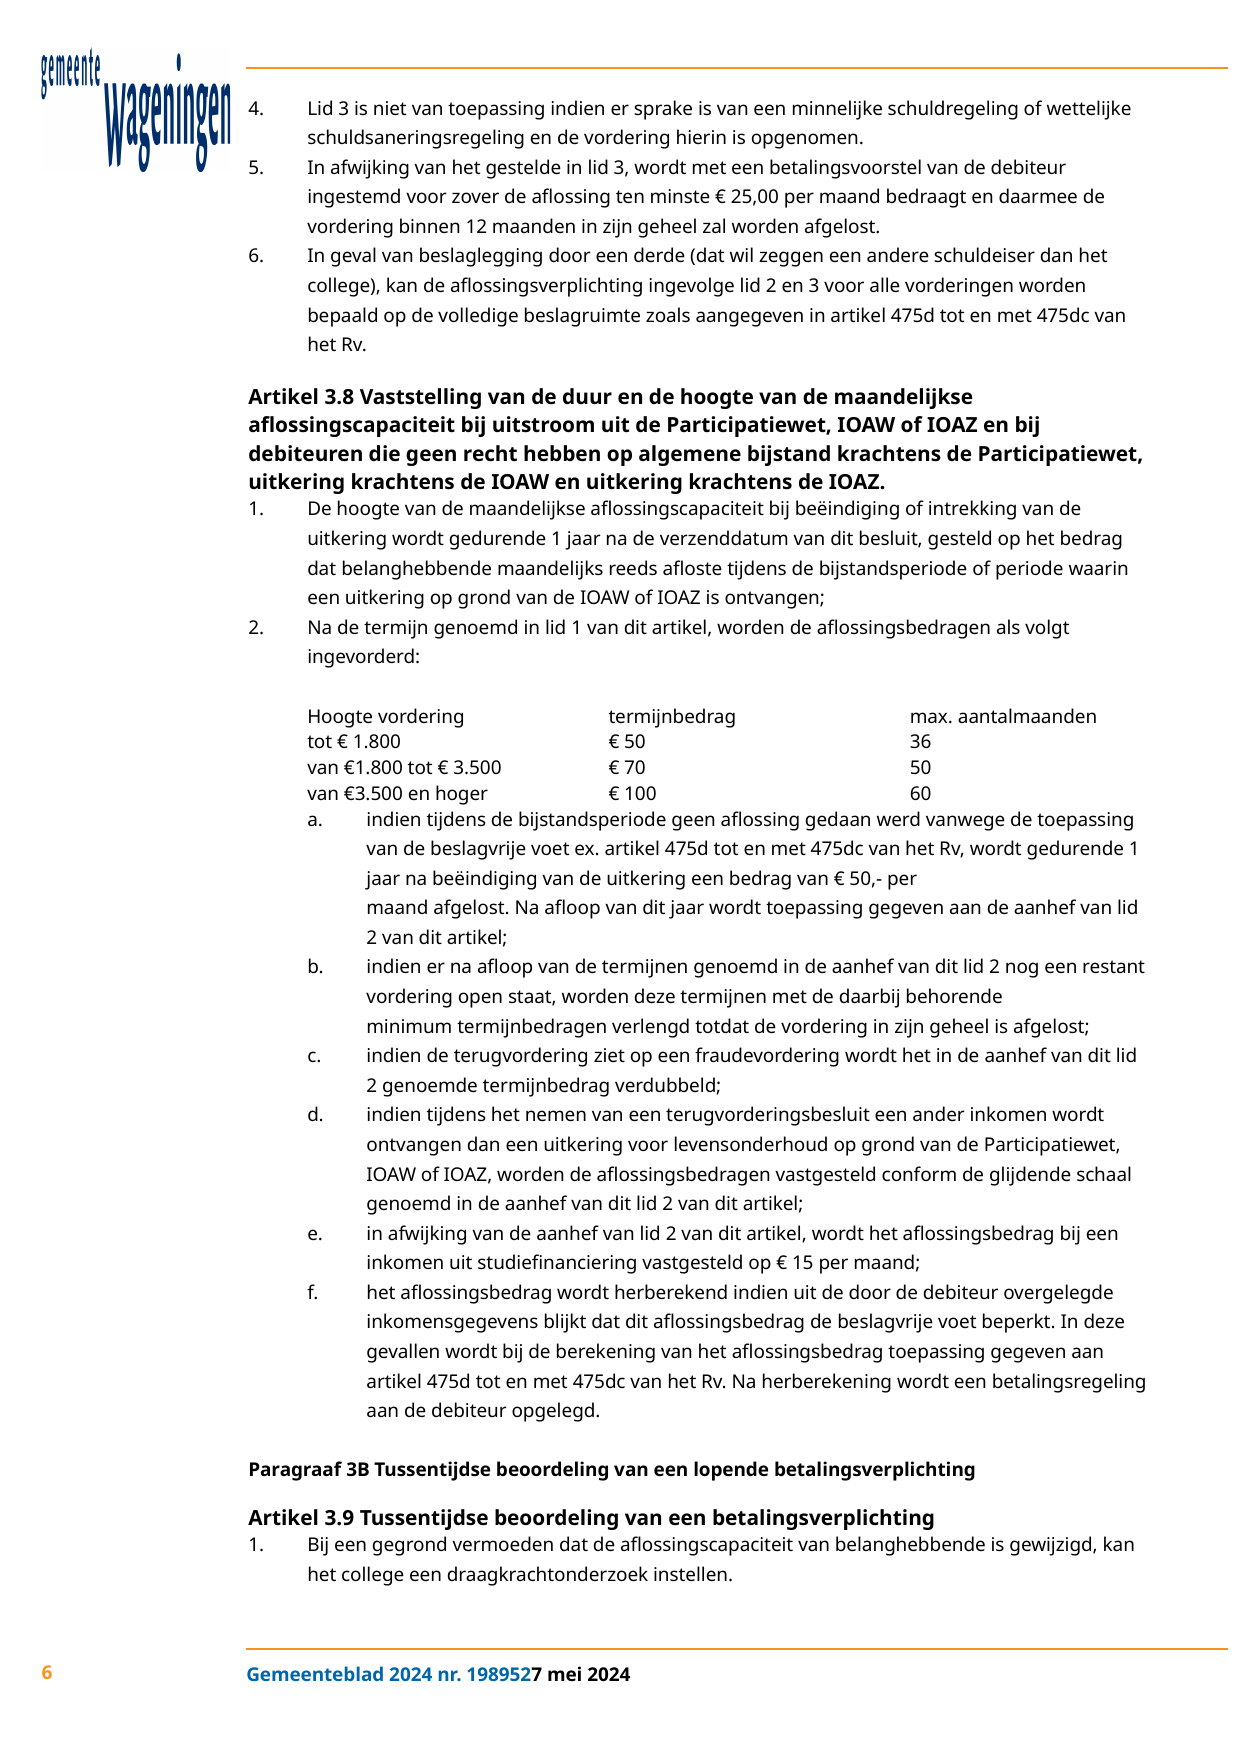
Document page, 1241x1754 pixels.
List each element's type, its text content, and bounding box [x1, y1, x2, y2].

list indien tijdens de bijstandsperiode geen aflossing gedaan werd vanwege de toepassing van de beslagvrije voet ex. artikel 475d tot en met 475dc van het Rv, wordt gedurende 1 jaar na beëindiging van de uitkering een bedrag van € 50,- per maand afgelost. Na afloop van dit jaar wordt toepassing gegeven aan de aanhef van lid 2 van dit artikel; [307, 806, 1152, 950]
list In geval van beslaglegging door een derde (dat wil zeggen een andere schuldeiser dan het college), kan de aflossingsverplichting ingevolge lid 2 en 3 voor alle vorderingen worden bepaald op de volledige beslagruimte zoals aangegeven in artikel 475d tot en met 475dc van het Rv. [248, 243, 1152, 357]
list in afwijking van de aanhef van lid 2 van dit artikel, wordt het aflossingsbedrag bij een inkomen uit studiefinanciering vastgesteld op € 15 per maand; [307, 1220, 1152, 1275]
table_cell van €1.800 tot € 3.500 [307, 754, 608, 780]
list het aflossingsbedrag wordt herberekend indien uit de door de debiteur overgelegde inkomensgegevens blijkt dat dit aflossingsbedrag de beslagvrije voet beperkt. In deze gevallen wordt bij de berekening van het aflossingsbedrag toepassing gegeven aan artikel 475d tot en met 475dc van het Rv. Na herberekening wordt een betalingsregeling aan de debiteur opgelegd. [307, 1279, 1152, 1423]
table_cell 36 [910, 729, 1211, 754]
table_cell 50 [910, 754, 1211, 780]
list indien er na afloop van de termijnen genoemd in de aanhef van dit lid 2 nog een restant vordering open staat, worden deze termijnen met de daarbij behorende minimum termijnbedragen verlengd totdat de vordering in zijn geheel is afgelost; [307, 954, 1152, 1039]
table_header termijnbedrag [608, 703, 909, 728]
table_header max. aantalmaanden [910, 703, 1211, 728]
picture [41, 47, 231, 172]
text Artikel 3.9 Tussentijdse beoordeling van een betalingsverplichting [248, 1503, 1152, 1532]
table_cell € 70 [608, 754, 909, 780]
table_header Hoogte vordering [307, 703, 608, 728]
table_cell 60 [910, 780, 1211, 806]
list Lid 3 is niet van toepassing indien er sprake is van een minnelijke schuldregeling of wettelijke schuldsaneringsregeling en de vordering hierin is opgenomen. [248, 95, 1152, 150]
list In afwijking van het gestelde in lid 3, wordt met een betalingsvoorstel van de debiteur ingestemd voor zover de aflossing ten minste € 25,00 per maand bedraagt en daarmee de vordering binnen 12 maanden in zijn geheel zal worden afgelost. [248, 154, 1152, 239]
list indien de terugvordering ziet op een fraudevordering wordt het in de aanhef van dit lid 2 genoemde termijnbedrag verdubbeld; [307, 1042, 1152, 1098]
table_cell € 50 [608, 729, 909, 754]
list Na de termijn genoemd in lid 1 van dit artikel, worden de aflossingsbedragen als volgt ingevorderd: [248, 614, 1152, 669]
table_cell tot € 1.800 [307, 729, 608, 754]
text Artikel 3.8 Vaststelling van de duur en de hoogte van de maandelijkse aflossingscapaciteit bij uitstroom uit de Participatiewet, IOAW of IOAZ en bij debiteuren die geen recht hebben op algemene bijstand krachtens de Participatiewet, uitkering krachtens de IOAW en uitkering krachtens de IOAZ. [248, 382, 1152, 496]
list De hoogte van de maandelijkse aflossingscapaciteit bij beëindiging of intrekking van de uitkering wordt gedurende 1 jaar na de verzenddatum van dit besluit, gesteld op het bedrag dat belanghebbende maandelijks reeds afloste tijdens de bijstandsperiode of periode waarin een uitkering op grond van de IOAW of IOAZ is ontvangen; [248, 496, 1152, 610]
list Bij een gegrond vermoeden dat de aflossingscapaciteit van belanghebbende is gewijzigd, kan het college een draagkrachtonderzoek instellen. [248, 1532, 1152, 1587]
table_cell € 100 [608, 780, 909, 806]
text Paragraaf 3B Tussentijdse beoordeling van een lopende betalingsverplichting [248, 1457, 1152, 1482]
list indien tijdens het nemen van een terugvorderingsbesluit een ander inkomen wordt ontvangen dan een uitkering voor levensonderhoud op grond van de Participatiewet, IOAW of IOAZ, worden de aflossingsbedragen vastgesteld conform de glijdende schaal genoemd in de aanhef van dit lid 2 van dit artikel; [307, 1102, 1152, 1216]
table_cell van €3.500 en hoger [307, 780, 608, 806]
